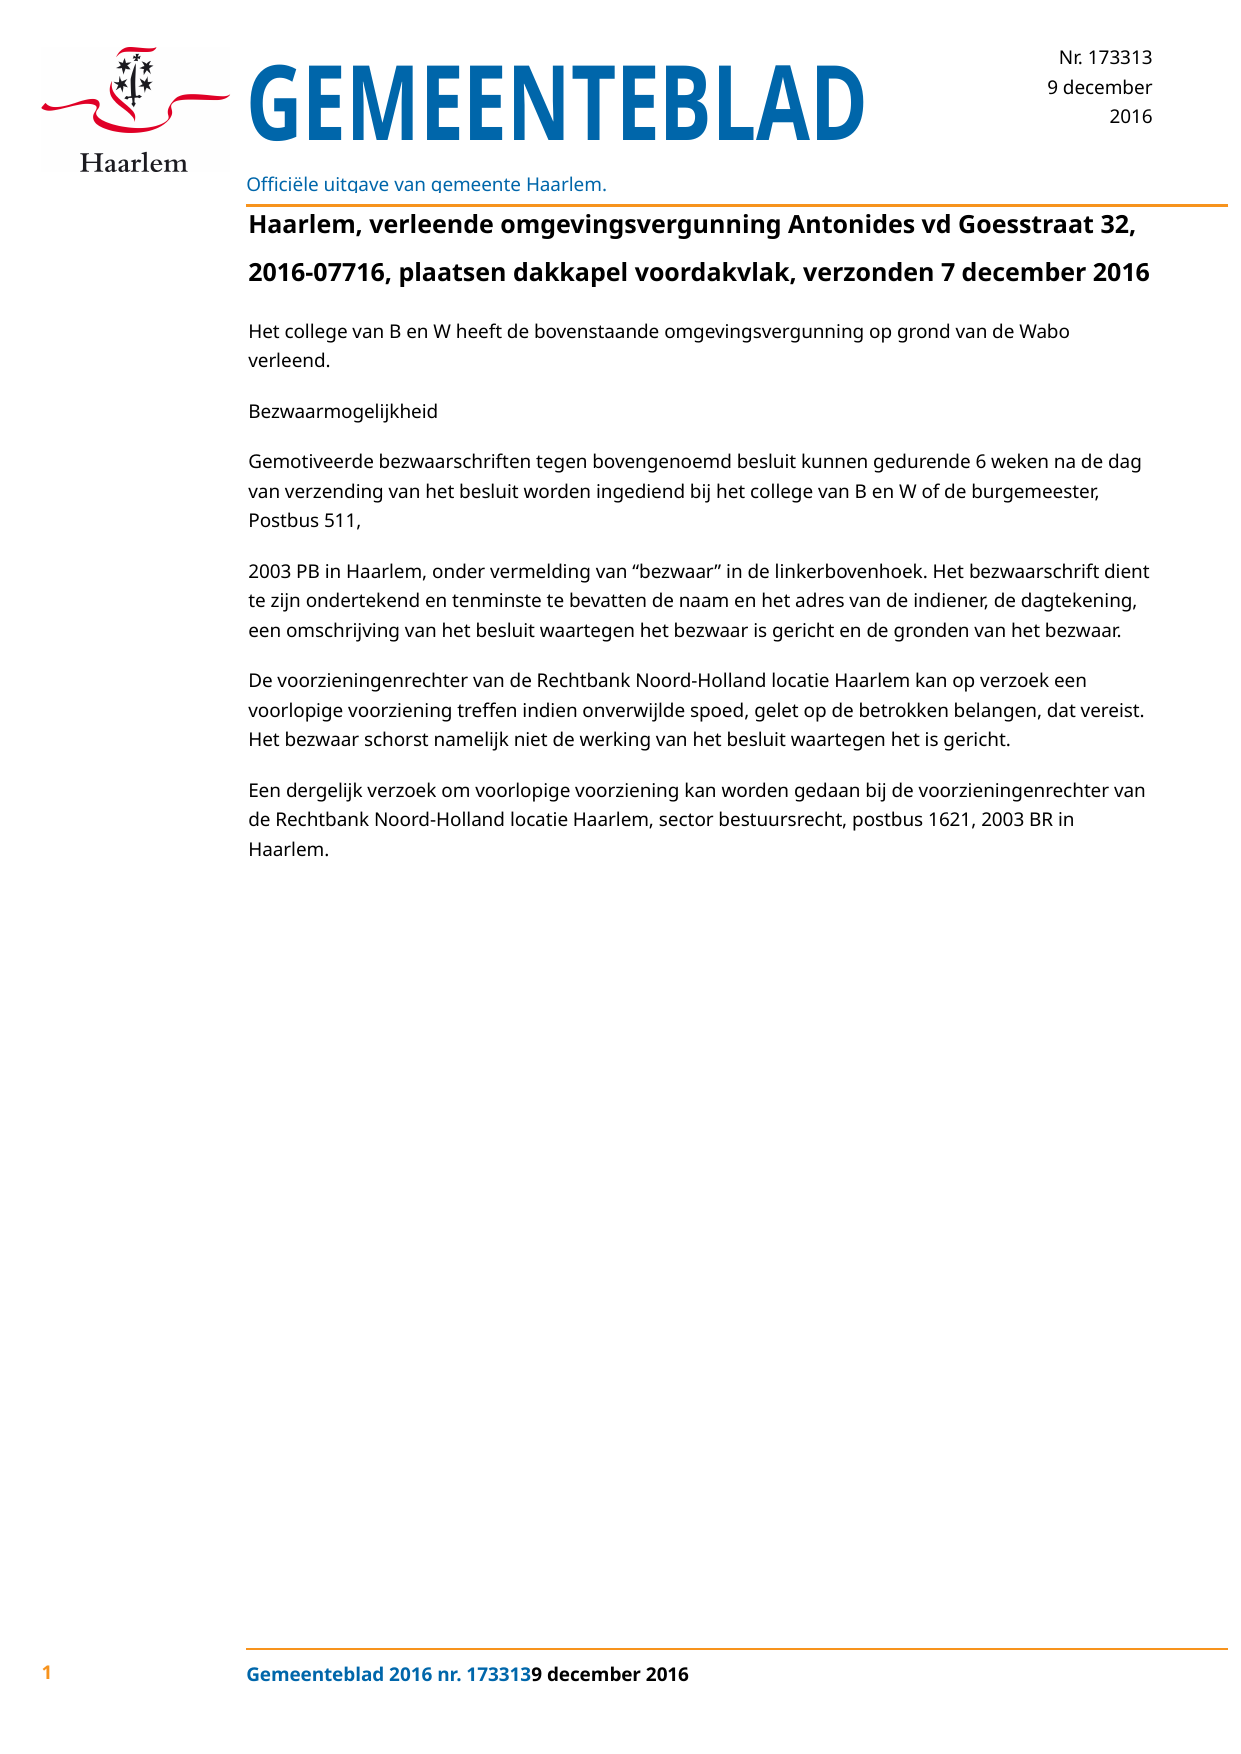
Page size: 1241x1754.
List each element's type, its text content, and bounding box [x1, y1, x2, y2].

text Gemotiveerde bezwaarschriften tegen bovengenoemd besluit kunnen gedurende 6 weken na de dag van verzending van het besluit worden ingediend bij het college van B en W of de burgemeester, Postbus 511, [248, 448, 1152, 533]
text Een dergelijk verzoek om voorlopige voorziening kan worden gedaan bij de voorzieningenrechter van de Rechtbank Noord-Holland locatie Haarlem, sector bestuursrecht, postbus 1621, 2003 BR in Haarlem. [248, 777, 1152, 862]
text 2003 PB in Haarlem, onder vermelding van “bezwaar” in de linkerbovenhoek. Het bezwaarschrift dient te zijn ondertekend en tenminste te bevatten de naam en het adres van de indiener, de dagtekening, een omschrijving van het besluit waartegen het bezwaar is gericht en de gronden van het bezwaar. [248, 558, 1152, 643]
text Haarlem, verleende omgevingsvergunning Antonides vd Goesstraat 32, 2016-07716, plaatsen dakkapel voordakvlak, verzonden 7 december 2016 [248, 207, 1152, 288]
text Het college van B en W heeft de bovenstaande omgevingsvergunning op grond van de Wabo verleend. [248, 318, 1152, 373]
text De voorzieningenrechter van de Rechtbank Noord-Holland locatie Haarlem kan op verzoek een voorlopige voorziening treffen indien onverwijlde spoed, gelet op de betrokken belangen, dat vereist. Het bezwaar schorst namelijk niet de werking van het besluit waartegen het is gericht. [248, 667, 1152, 752]
picture [41, 47, 231, 172]
text Bezwaarmogelijkheid [248, 398, 1152, 424]
